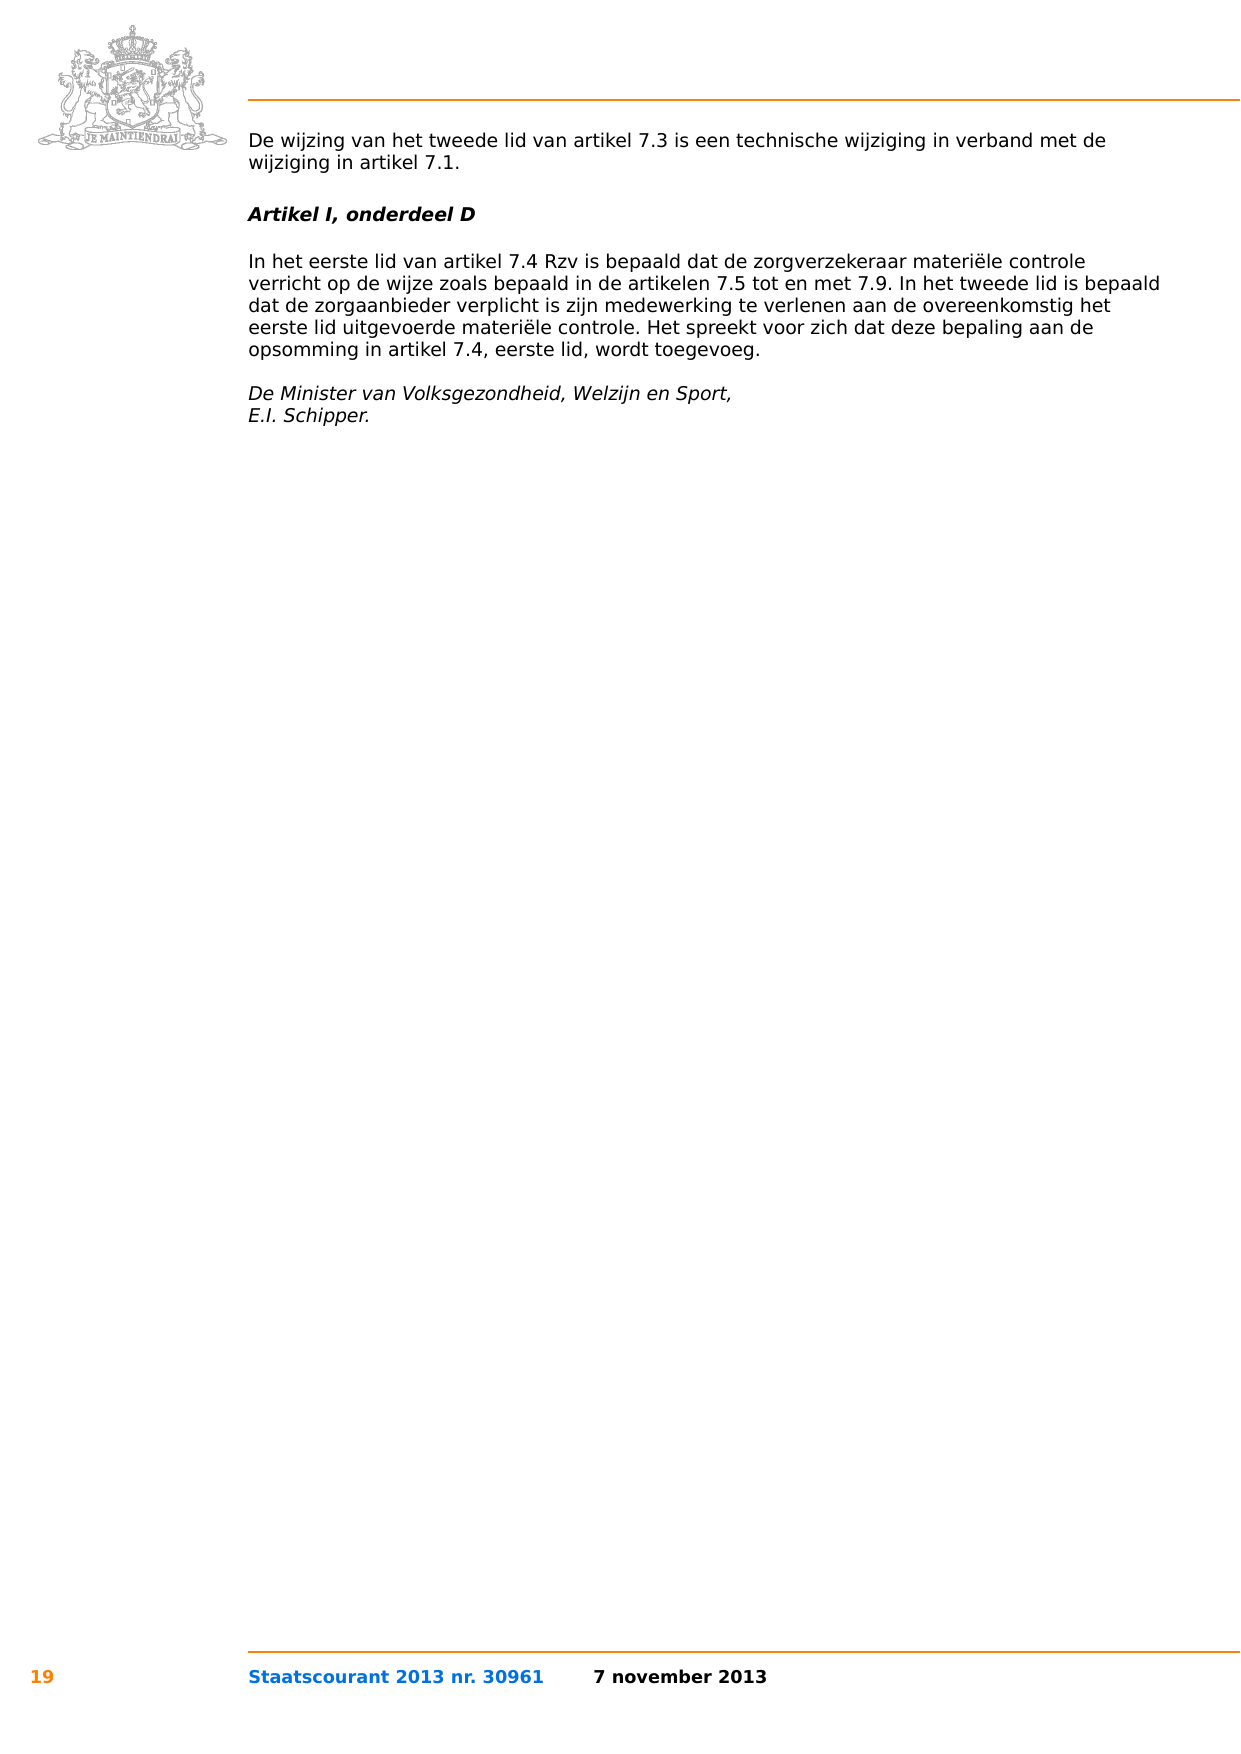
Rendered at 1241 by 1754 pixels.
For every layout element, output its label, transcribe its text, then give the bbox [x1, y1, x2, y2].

subtitle Artikel I, onderdeel D [248, 204, 1163, 226]
text De Minister van Volksgezondheid, Welzijn en Sport, E.I. Schipper. [248, 383, 1163, 427]
text De wijzing van het tweede lid van artikel 7.3 is een technische wijziging in verband met de wijziging in artikel 7.1. [248, 130, 1163, 174]
picture [38, 25, 227, 150]
text In het eerste lid van artikel 7.4 Rzv is bepaald dat de zorgverzekeraar materiële controle verricht op de wijze zoals bepaald in de artikelen 7.5 tot en met 7.9. In het tweede lid is bepaald dat de zorgaanbieder verplicht is zijn medewerking te verlenen aan de overeenkomstig het eerste lid uitgevoerde materiële controle. Het spreekt voor zich dat deze bepaling aan de opsomming in artikel 7.4, eerste lid, wordt toegevoeg. [248, 251, 1163, 361]
